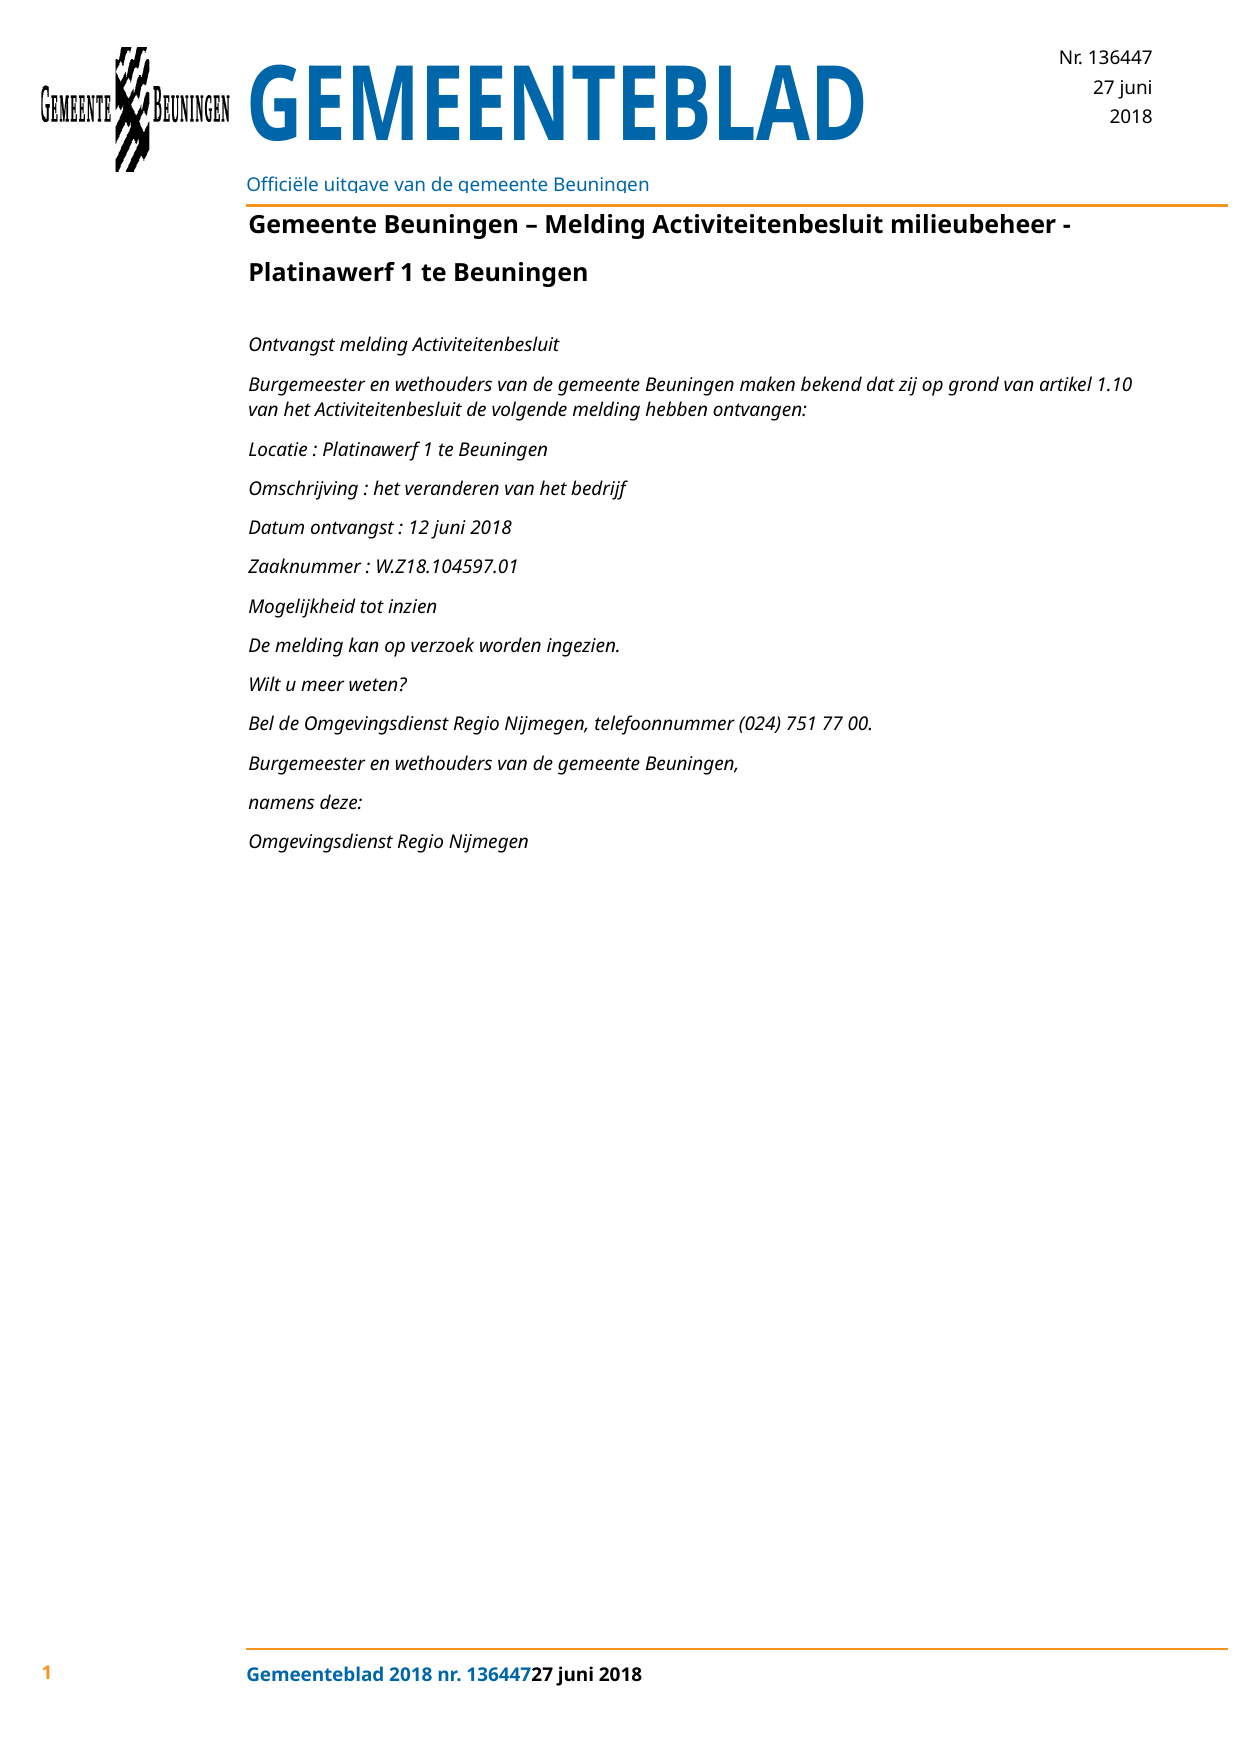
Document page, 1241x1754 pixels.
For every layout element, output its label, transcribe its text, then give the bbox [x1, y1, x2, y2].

text namens deze: [248, 789, 1152, 815]
text Omgevingsdienst Regio Nijmegen [248, 828, 1152, 854]
text Locatie : Platinawerf 1 te Beuningen [248, 436, 1152, 461]
text Omschrijving : het veranderen van het bedrijf [248, 475, 1152, 501]
text De melding kan op verzoek worden ingezien. [248, 632, 1152, 658]
text Bel de Omgevingsdienst Regio Nijmegen, telefoonnummer (024) 751 77 00. [248, 711, 1152, 736]
text Burgemeester en wethouders van de gemeente Beuningen maken bekend dat zij op grond van artikel 1.10 van het Activiteitenbesluit de volgende melding hebben ontvangen: [248, 371, 1152, 422]
text Zaaknummer : W.Z18.104597.01 [248, 553, 1152, 579]
text Wilt u meer weten? [248, 671, 1152, 697]
picture [41, 47, 231, 172]
text Mogelijkheid tot inzien [248, 593, 1152, 618]
text Datum ontvangst : 12 juni 2018 [248, 514, 1152, 540]
text Ontvangst melding Activiteitenbesluit [248, 331, 1152, 357]
text Gemeente Beuningen – Melding Activiteitenbesluit milieubeheer - Platinawerf 1 te Beuningen [248, 207, 1152, 288]
text Burgemeester en wethouders van de gemeente Beuningen, [248, 750, 1152, 776]
